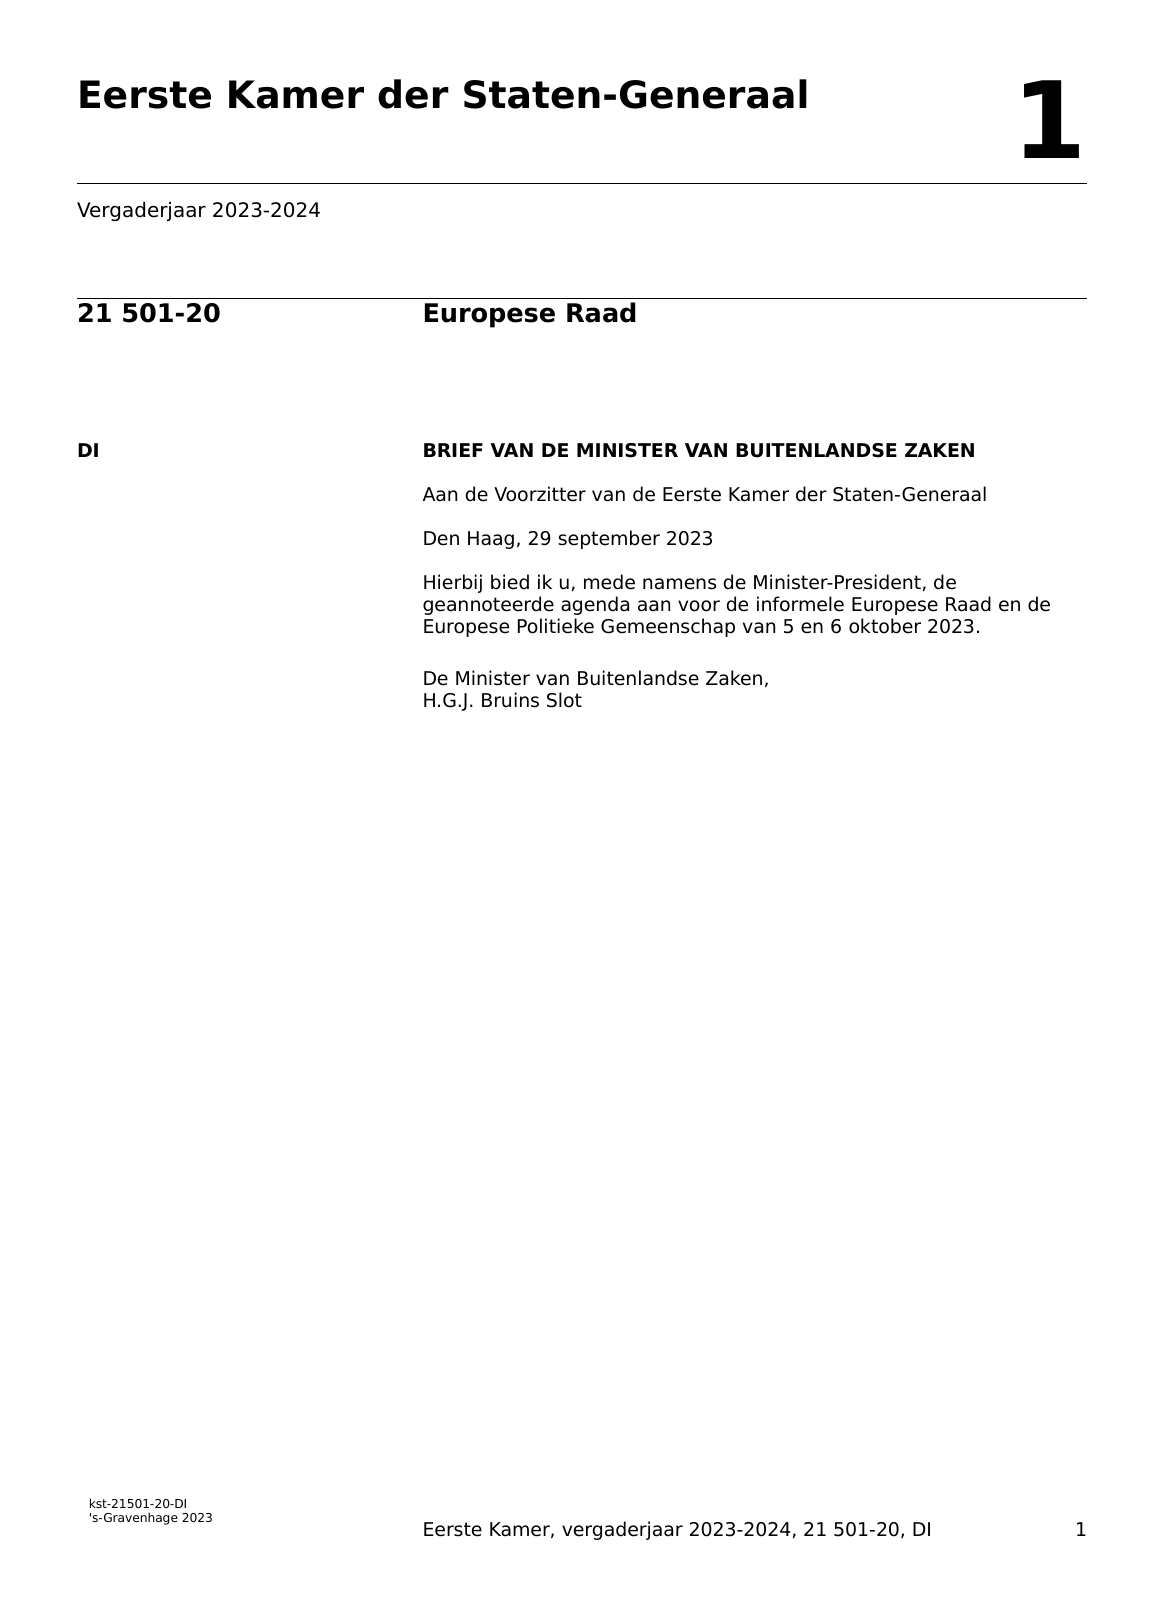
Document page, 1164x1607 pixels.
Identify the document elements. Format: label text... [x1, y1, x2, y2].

subtitle DI BRIEF VAN DE MINISTER VAN BUITENLANDSE ZAKEN [77, 440, 1087, 462]
table_header 1 [886, 59, 1087, 183]
text Hierbij bied ik u, mede namens de Minister-President, de geannoteerde agenda aan voor de informele Europese Raad en de Europese Politieke Gemeenschap van 5 en 6 oktober 2023. [422, 572, 1087, 638]
text De Minister van Buitenlandse Zaken, H.G.J. Bruins Slot [422, 668, 1087, 712]
text Aan de Voorzitter van de Eerste Kamer der Staten-Generaal [422, 484, 1087, 506]
text kst-21501-20-DI [88, 1497, 323, 1511]
table_cell Vergaderjaar 2023-2024 [77, 184, 1087, 298]
table_header Eerste Kamer der Staten-Generaal [77, 59, 886, 183]
text 's-Gravenhage 2023 [88, 1511, 323, 1525]
subtitle 21 501-20 Europese Raad [77, 299, 1087, 329]
text Den Haag, 29 september 2023 [422, 528, 1087, 550]
